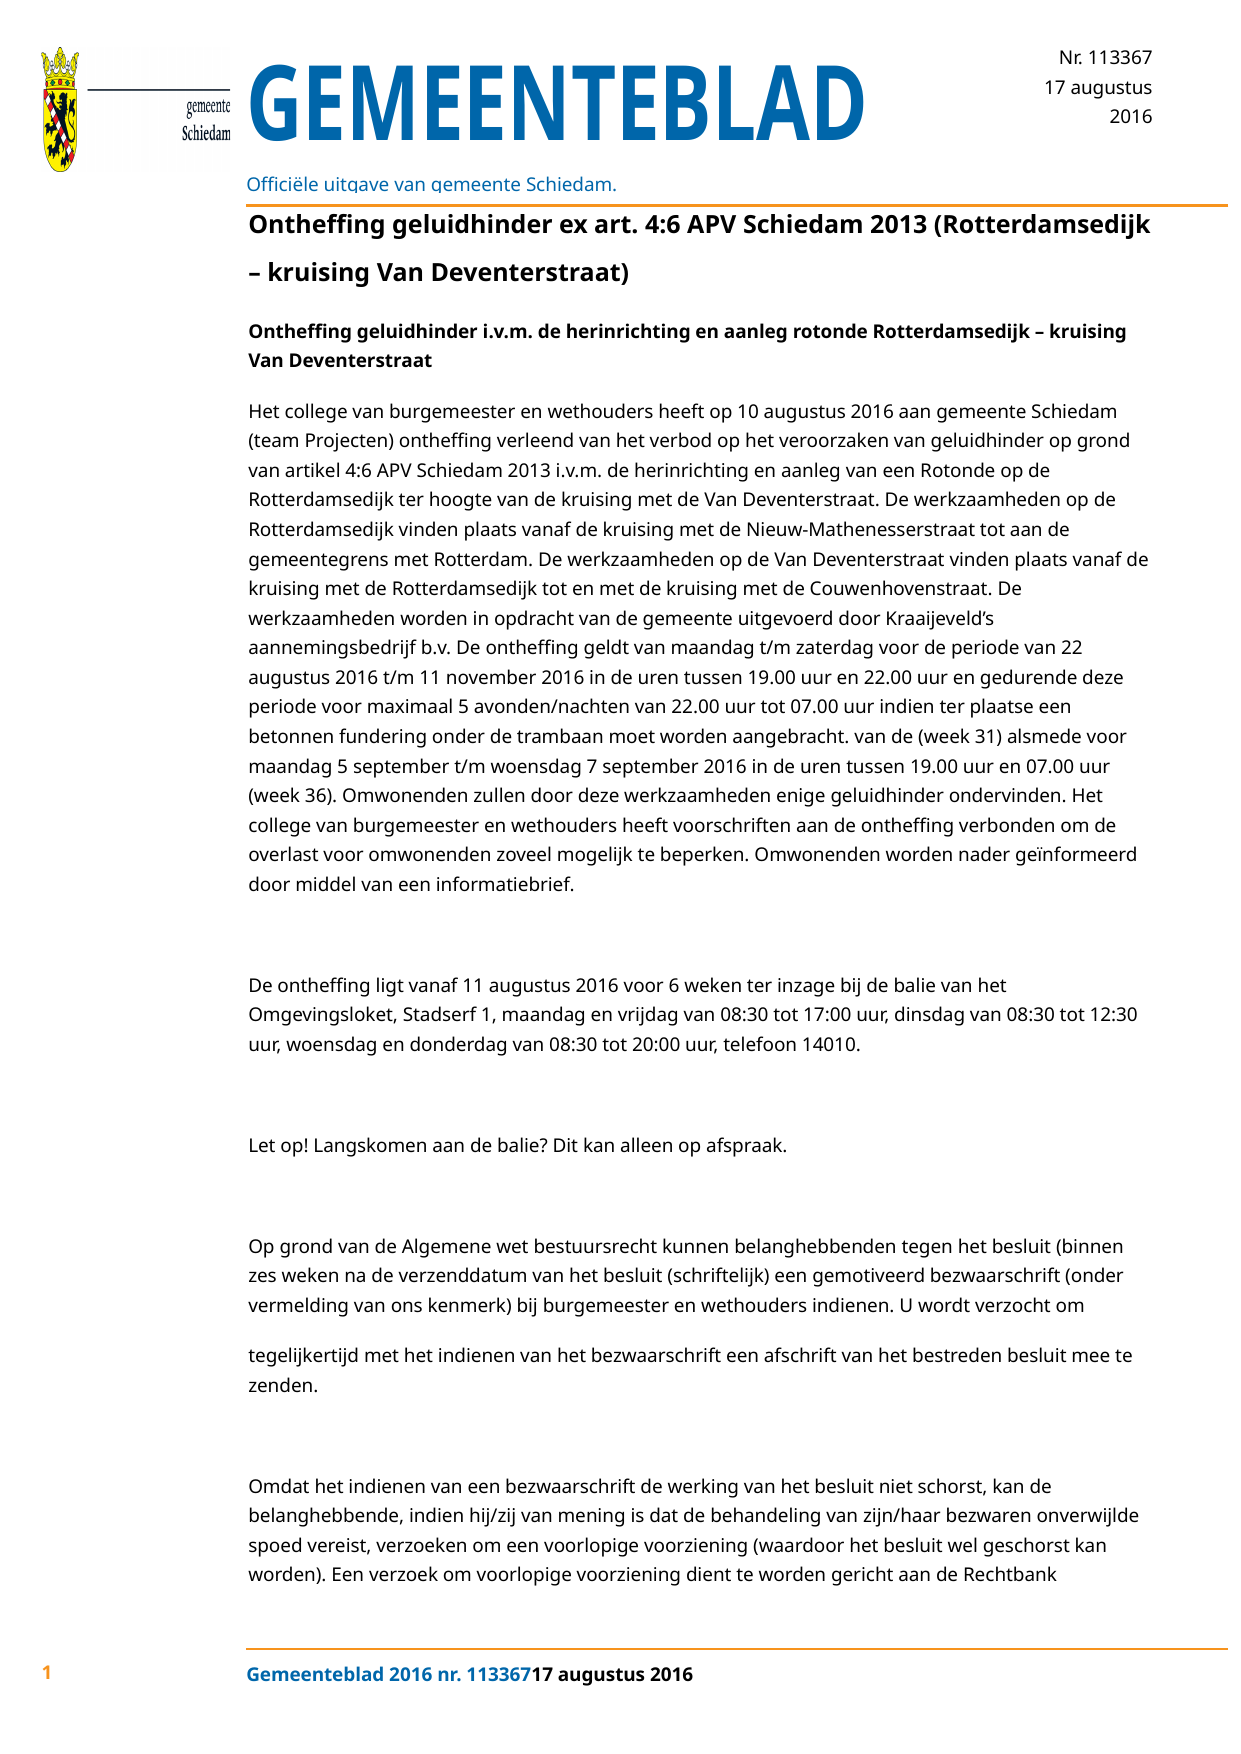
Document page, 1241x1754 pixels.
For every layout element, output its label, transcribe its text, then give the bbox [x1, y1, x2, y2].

text Let op! Langskomen aan de balie? Dit kan alleen op afspraak. [248, 1132, 1152, 1158]
picture [41, 47, 231, 172]
text Het college van burgemeester en wethouders heeft op 10 augustus 2016 aan gemeente Schiedam (team Projecten) ontheffing verleend van het verbod op het veroorzaken van geluidhinder op grond van artikel 4:6 APV Schiedam 2013 i.v.m. de herinrichting en aanleg van een Rotonde op de Rotterdamsedijk ter hoogte van de kruising met de Van Deventerstraat. De werkzaamheden op de Rotterdamsedijk vinden plaats vanaf de kruising met de Nieuw-Mathenesserstraat tot aan de gemeentegrens met Rotterdam. De werkzaamheden op de Van Deventerstraat vinden plaats vanaf de kruising met de Rotterdamsedijk tot en met de kruising met de Couwenhovenstraat. De werkzaamheden worden in opdracht van de gemeente uitgevoerd door Kraaijeveld’s aannemingsbedrijf b.v. De ontheffing geldt van maandag t/m zaterdag voor de periode van 22 augustus 2016 t/m 11 november 2016 in de uren tussen 19.00 uur en 22.00 uur en gedurende deze periode voor maximaal 5 avonden/nachten van 22.00 uur tot 07.00 uur indien ter plaatse een betonnen fundering onder de trambaan moet worden aangebracht. van de (week 31) alsmede voor maandag 5 september t/m woensdag 7 september 2016 in de uren tussen 19.00 uur en 07.00 uur (week 36). Omwonenden zullen door deze werkzaamheden enige geluidhinder ondervinden. Het college van burgemeester en wethouders heeft voorschriften aan de ontheffing verbonden om de overlast voor omwonenden zoveel mogelijk te beperken. Omwonenden worden nader geïnformeerd door middel van een informatiebrief. [248, 398, 1152, 897]
text tegelijkertijd met het indienen van het bezwaarschrift een afschrift van het bestreden besluit mee te zenden. [248, 1342, 1152, 1398]
text Ontheffing geluidhinder i.v.m. de herinrichting en aanleg rotonde Rotterdamsedijk – kruising Van Deventerstraat [248, 318, 1152, 373]
text Op grond van de Algemene wet bestuursrecht kunnen belanghebbenden tegen het besluit (binnen zes weken na de verzenddatum van het besluit (schriftelijk) een gemotiveerd bezwaarschrift (onder vermelding van ons kenmerk) bij burgemeester en wethouders indienen. U wordt verzocht om [248, 1233, 1152, 1318]
text De ontheffing ligt vanaf 11 augustus 2016 voor 6 weken ter inzage bij de balie van het Omgevingsloket, Stadserf 1, maandag en vrijdag van 08:30 tot 17:00 uur, dinsdag van 08:30 tot 12:30 uur, woensdag en donderdag van 08:30 tot 20:00 uur, telefoon 14010. [248, 972, 1152, 1057]
text Omdat het indienen van een bezwaarschrift de werking van het besluit niet schorst, kan de belanghebbende, indien hij/zij van mening is dat de behandeling van zijn/haar bezwaren onverwijlde spoed vereist, verzoeken om een voorlopige voorziening (waardoor het besluit wel geschorst kan worden). Een verzoek om voorlopige voorziening dient te worden gericht aan de Rechtbank [248, 1473, 1152, 1587]
text Ontheffing geluidhinder ex art. 4:6 APV Schiedam 2013 (Rotterdamsedijk – kruising Van Deventerstraat) [248, 207, 1152, 288]
